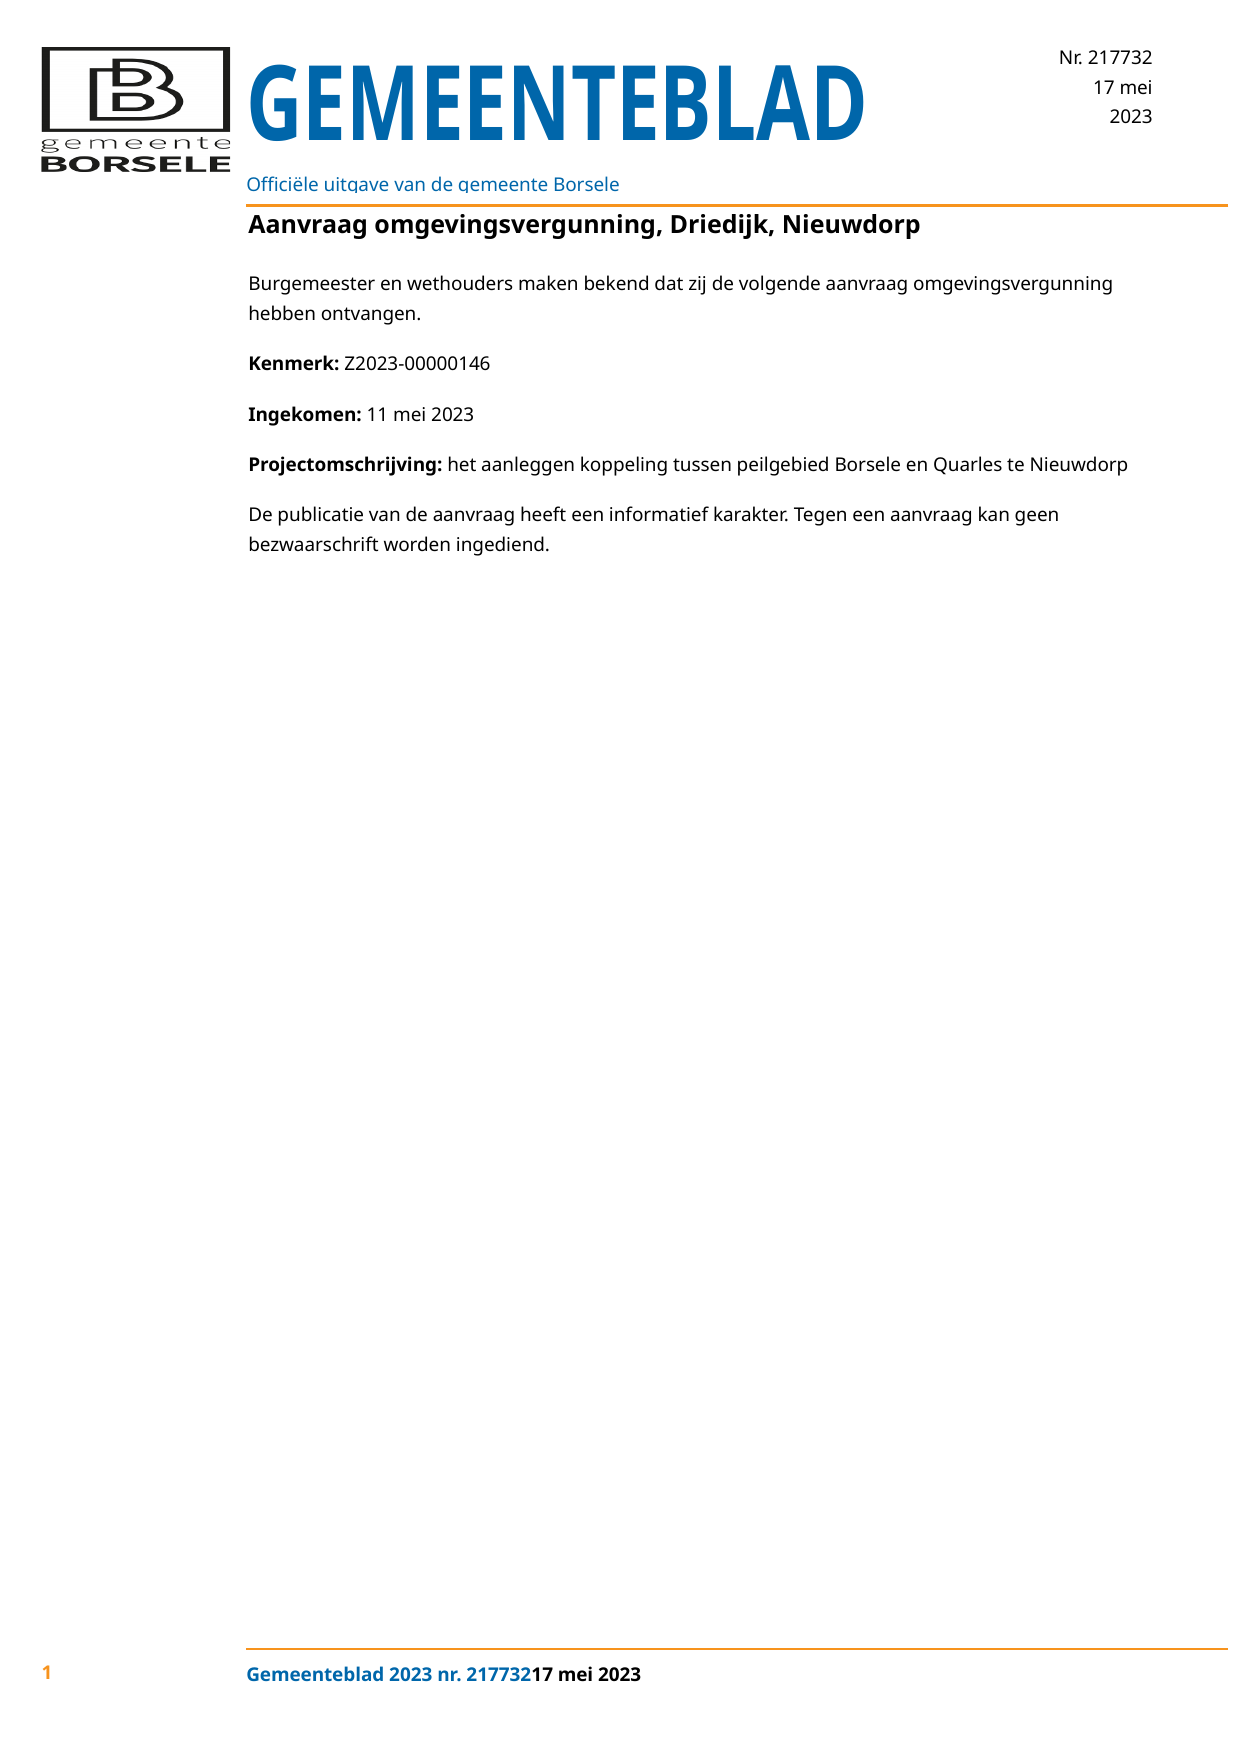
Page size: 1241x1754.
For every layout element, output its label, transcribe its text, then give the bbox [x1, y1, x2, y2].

text Aanvraag omgevingsvergunning, Driedijk, Nieuwdorp [248, 207, 1152, 241]
text Burgemeester en wethouders maken bekend dat zij de volgende aanvraag omgevingsvergunning hebben ontvangen. [248, 270, 1152, 326]
text Ingekomen: 11 mei 2023 [248, 401, 1152, 426]
text Kenmerk: Z2023-00000146 [248, 350, 1152, 376]
picture [41, 47, 231, 172]
text De publicatie van de aanvraag heeft een informatief karakter. Tegen een aanvraag kan geen bezwaarschrift worden ingediend. [248, 502, 1152, 557]
text Projectomschrijving: het aanleggen koppeling tussen peilgebied Borsele en Quarles te Nieuwdorp [248, 451, 1152, 477]
